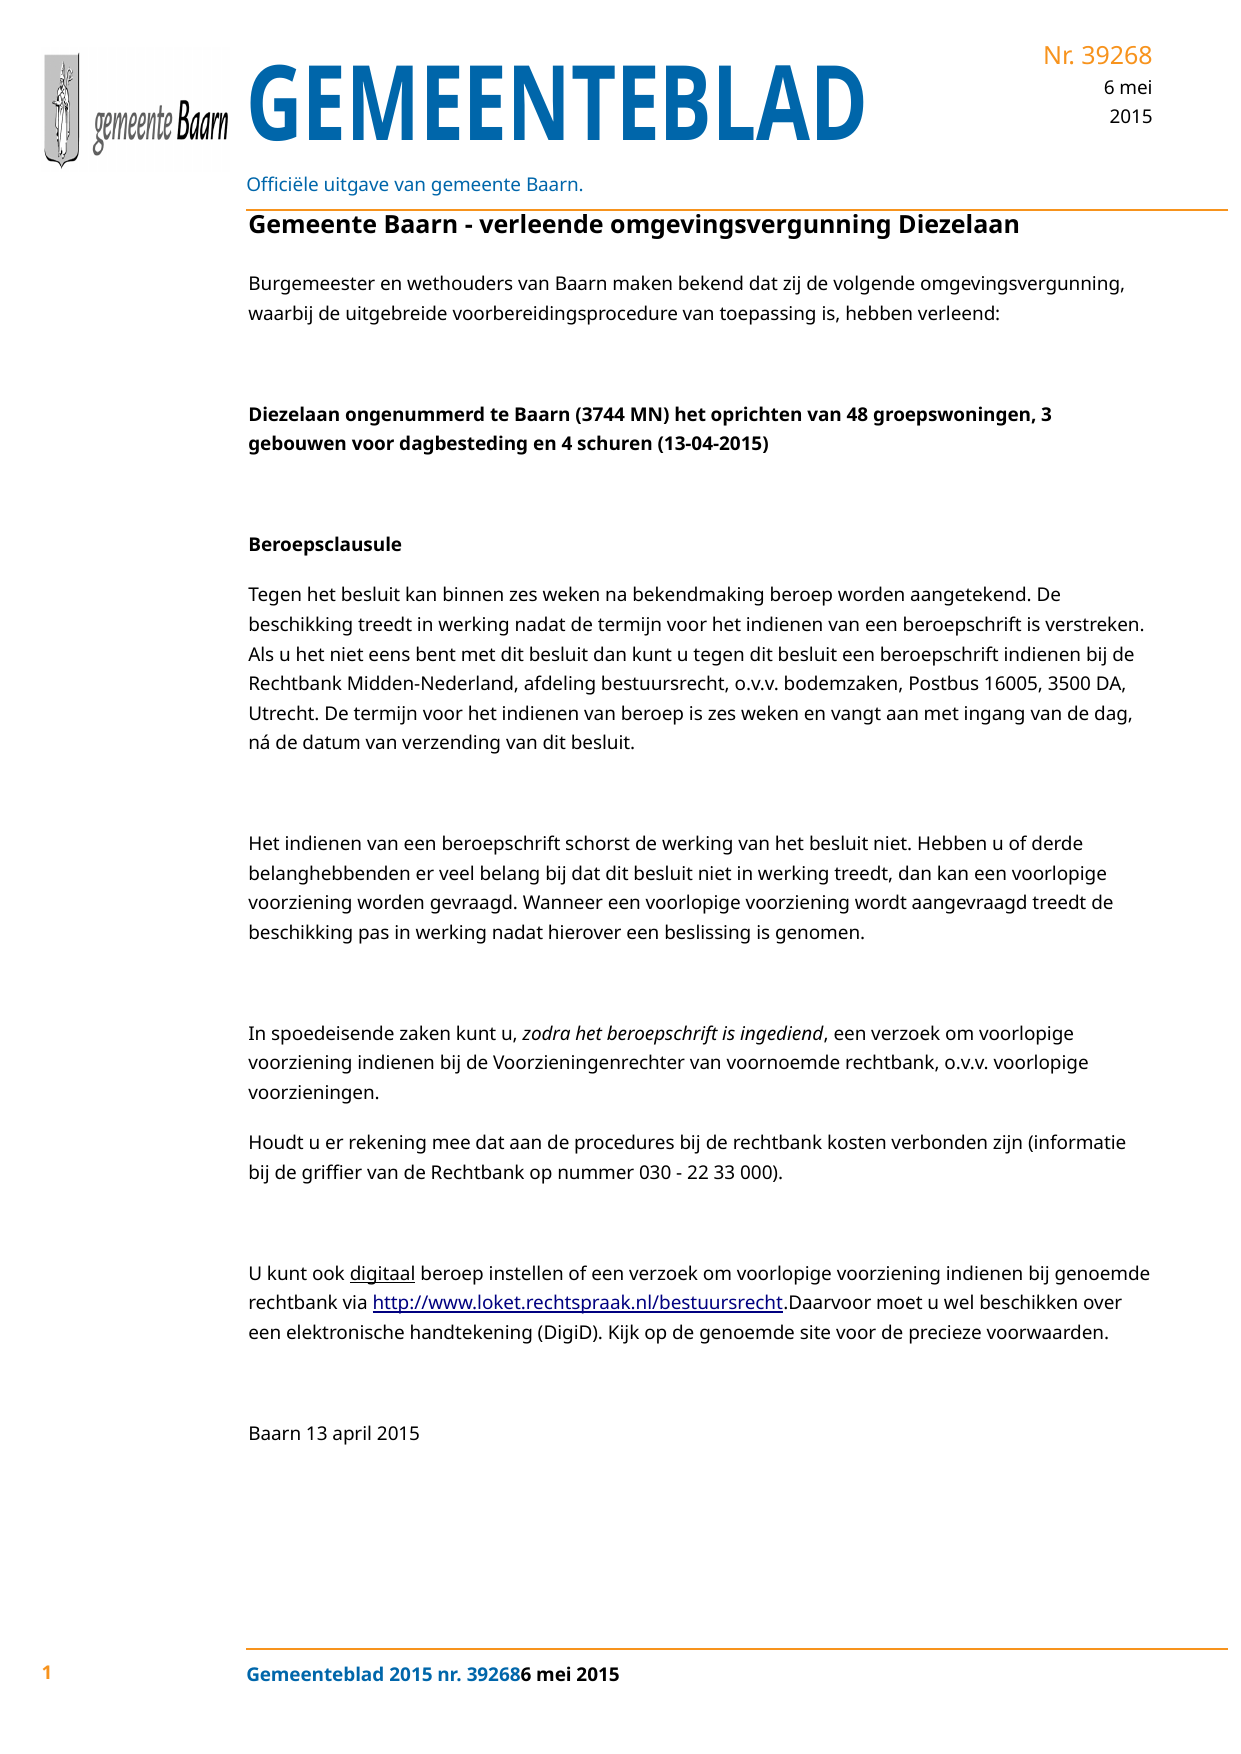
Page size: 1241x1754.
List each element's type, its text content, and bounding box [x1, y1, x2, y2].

text Burgemeester en wethouders van Baarn maken bekend dat zij de volgende omgevingsvergunning, waarbij de uitgebreide voorbereidingsprocedure van toepassing is, hebben verleend: [248, 270, 1152, 326]
picture [41, 47, 231, 172]
text Baarn 13 april 2015 [248, 1420, 1152, 1446]
text In spoedeisende zaken kunt u, zodra het beroepschrift is ingediend, een verzoek om voorlopige voorziening indienen bij de Voorzieningenrechter van voornoemde rechtbank, o.v.v. voorlopige voorzieningen. [248, 1020, 1152, 1105]
text U kunt ook digitaal beroep instellen of een verzoek om voorlopige voorziening indienen bij genoemde rechtbank via http://www.loket.rechtspraak.nl/bestuursrecht.Daarvoor moet u wel beschikken over een elektronische handtekening (DigiD). Kijk op de genoemde site voor de precieze voorwaarden. [248, 1260, 1152, 1345]
text Diezelaan ongenummerd te Baarn (3744 MN) het oprichten van 48 groepswoningen, 3 gebouwen voor dagbesteding en 4 schuren (13-04-2015) [248, 401, 1152, 456]
text Het indienen van een beroepschrift schorst de werking van het besluit niet. Hebben u of derde belanghebbenden er veel belang bij dat dit besluit niet in werking treedt, dan kan een voorlopige voorziening worden gevraagd. Wanneer een voorlopige voorziening wordt aangevraagd treedt de beschikking pas in werking nadat hierover een beslissing is genomen. [248, 830, 1152, 945]
text Houdt u er rekening mee dat aan de procedures bij de rechtbank kosten verbonden zijn (informatie bij de griffier van de Rechtbank op nummer 030 - 22 33 000). [248, 1129, 1152, 1185]
text Beroepsclausule [248, 531, 1152, 557]
text Tegen het besluit kan binnen zes weken na bekendmaking beroep worden aangetekend. De beschikking treedt in werking nadat de termijn voor het indienen van een beroepschrift is verstreken. Als u het niet eens bent met dit besluit dan kunt u tegen dit besluit een beroepschrift indienen bij de Rechtbank Midden-Nederland, afdeling bestuursrecht, o.v.v. bodemzaken, Postbus 16005, 3500 DA, Utrecht. De termijn voor het indienen van beroep is zes weken en vangt aan met ingang van de dag, ná de datum van verzending van dit besluit. [248, 582, 1152, 755]
text Gemeente Baarn - verleende omgevingsvergunning Diezelaan [248, 211, 1152, 241]
